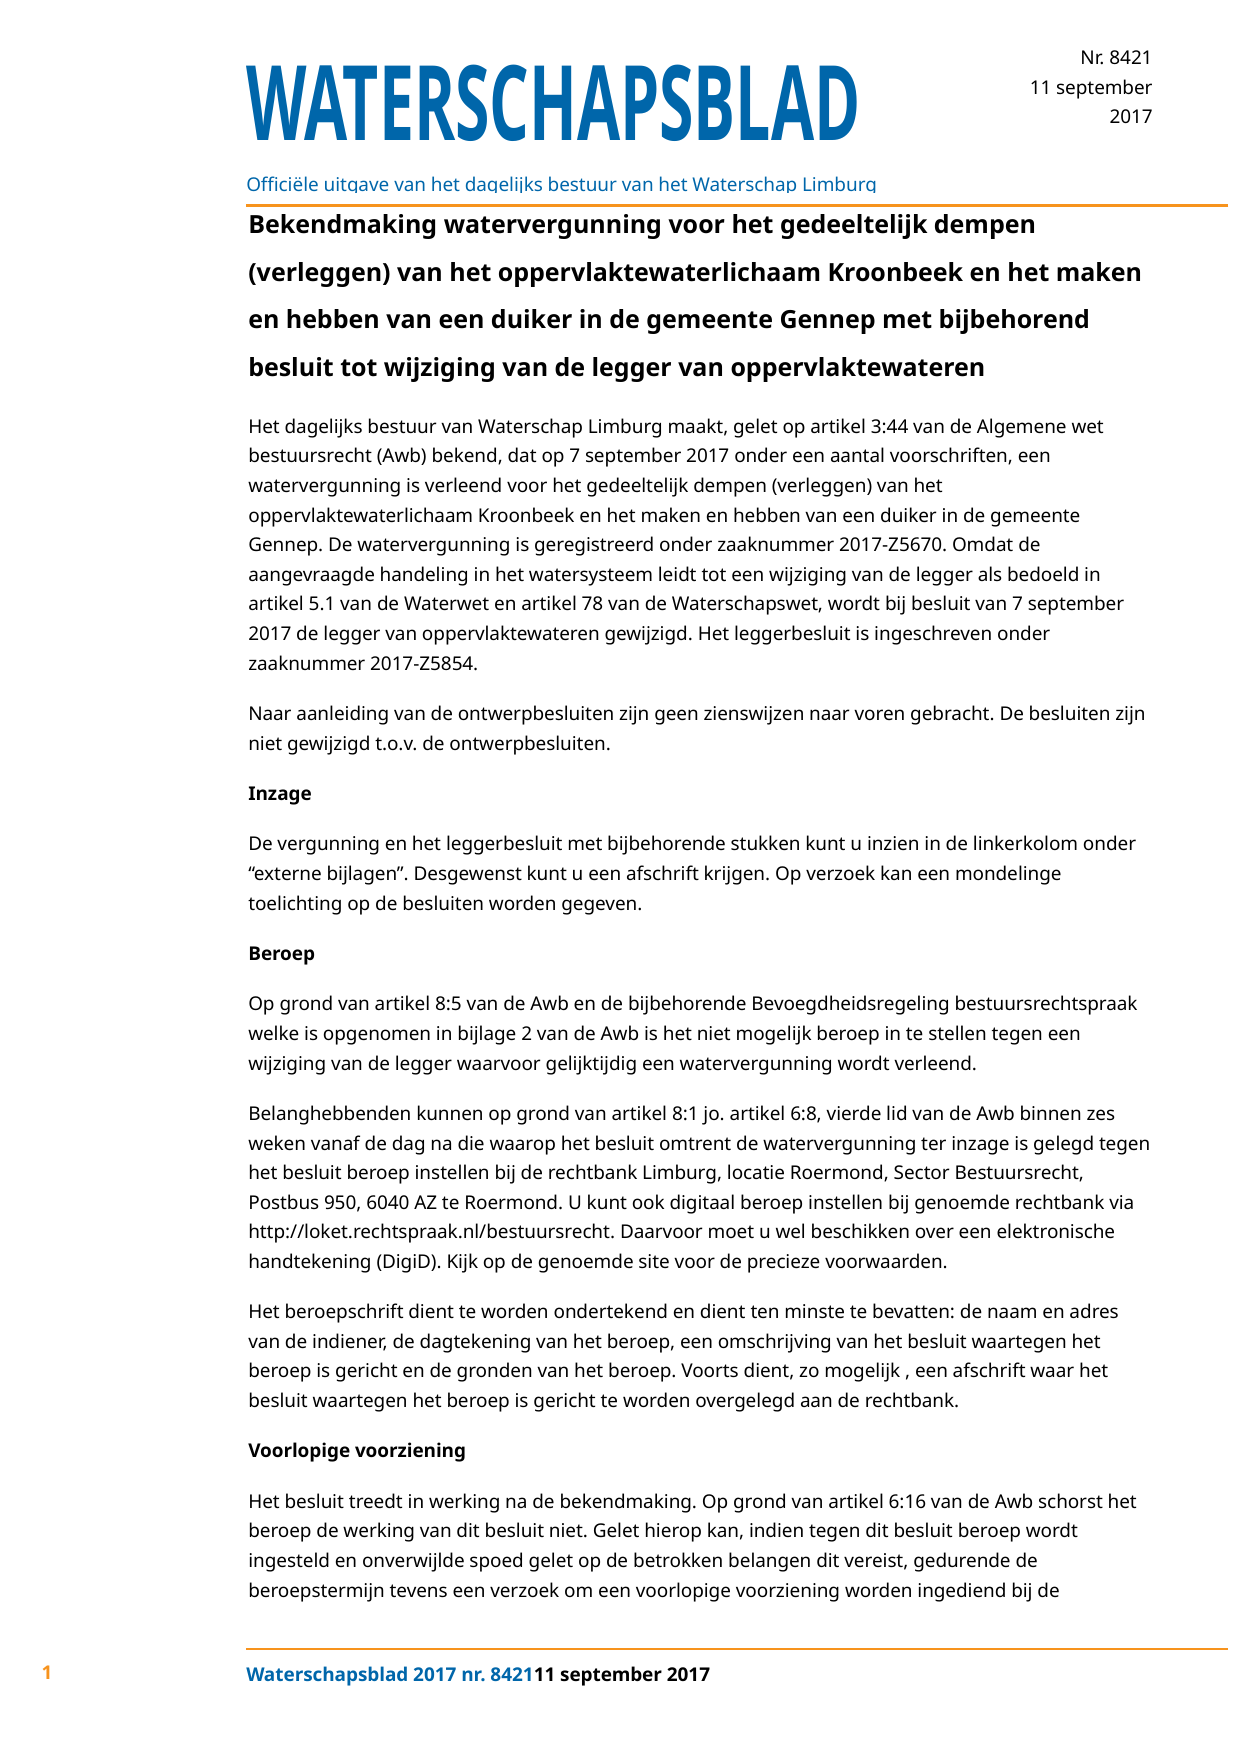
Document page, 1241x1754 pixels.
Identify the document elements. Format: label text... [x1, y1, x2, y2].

text Het besluit treedt in werking na de bekendmaking. Op grond van artikel 6:16 van de Awb schorst het beroep de werking van dit besluit niet. Gelet hierop kan, indien tegen dit besluit beroep wordt ingesteld en onverwijlde spoed gelet op de betrokken belangen dit vereist, gedurende de beroepstermijn tevens een verzoek om een voorlopige voorziening worden ingediend bij de [248, 1488, 1152, 1603]
text Het dagelijks bestuur van Waterschap Limburg maakt, gelet op artikel 3:44 van de Algemene wet bestuursrecht (Awb) bekend, dat op 7 september 2017 onder een aantal voorschriften, een watervergunning is verleend voor het gedeeltelijk dempen (verleggen) van het oppervlaktewaterlichaam Kroonbeek en het maken en hebben van een duiker in de gemeente Gennep. De watervergunning is geregistreerd onder zaaknummer 2017-Z5670. Omdat de aangevraagde handeling in het watersysteem leidt tot een wijziging van de legger als bedoeld in artikel 5.1 van de Waterwet en artikel 78 van de Waterschapswet, wordt bij besluit van 7 september 2017 de legger van oppervlaktewateren gewijzigd. Het leggerbesluit is ingeschreven onder zaaknummer 2017-Z5854. [248, 413, 1152, 676]
text Beroep [248, 940, 1152, 966]
text Voorlopige voorziening [248, 1438, 1152, 1463]
text Naar aanleiding van de ontwerpbesluiten zijn geen zienswijzen naar voren gebracht. De besluiten zijn niet gewijzigd t.o.v. de ontwerpbesluiten. [248, 700, 1152, 756]
text Op grond van artikel 8:5 van de Awb en de bijbehorende Bevoegdheidsregeling bestuursrechtspraak welke is opgenomen in bijlage 2 van de Awb is het niet mogelijk beroep in te stellen tegen een wijziging van de legger waarvoor gelijktijdig een watervergunning wordt verleend. [248, 991, 1152, 1076]
text De vergunning en het leggerbesluit met bijbehorende stukken kunt u inzien in de linkerkolom onder “externe bijlagen”. Desgewenst kunt u een afschrift krijgen. Op verzoek kan een mondelinge toelichting op de besluiten worden gegeven. [248, 831, 1152, 916]
text Inzage [248, 780, 1152, 806]
text Belanghebbenden kunnen op grond van artikel 8:1 jo. artikel 6:8, vierde lid van de Awb binnen zes weken vanaf de dag na die waarop het besluit omtrent de watervergunning ter inzage is gelegd tegen het besluit beroep instellen bij de rechtbank Limburg, locatie Roermond, Sector Bestuursrecht, Postbus 950, 6040 AZ te Roermond. U kunt ook digitaal beroep instellen bij genoemde rechtbank via http://loket.rechtspraak.nl/bestuursrecht. Daarvoor moet u wel beschikken over een elektronische handtekening (DigiD). Kijk op de genoemde site voor de precieze voorwaarden. [248, 1100, 1152, 1274]
picture [41, 47, 231, 172]
text Het beroepschrift dient te worden ondertekend en dient ten minste te bevatten: de naam en adres van de indiener, de dagtekening van het beroep, een omschrijving van het besluit waartegen het beroep is gericht en de gronden van het beroep. Voorts dient, zo mogelijk , een afschrift waar het besluit waartegen het beroep is gericht te worden overgelegd aan de rechtbank. [248, 1298, 1152, 1413]
text Bekendmaking watervergunning voor het gedeeltelijk dempen (verleggen) van het oppervlaktewaterlichaam Kroonbeek en het maken en hebben van een duiker in de gemeente Gennep met bijbehorend besluit tot wijziging van de legger van oppervlaktewateren [248, 207, 1152, 384]
